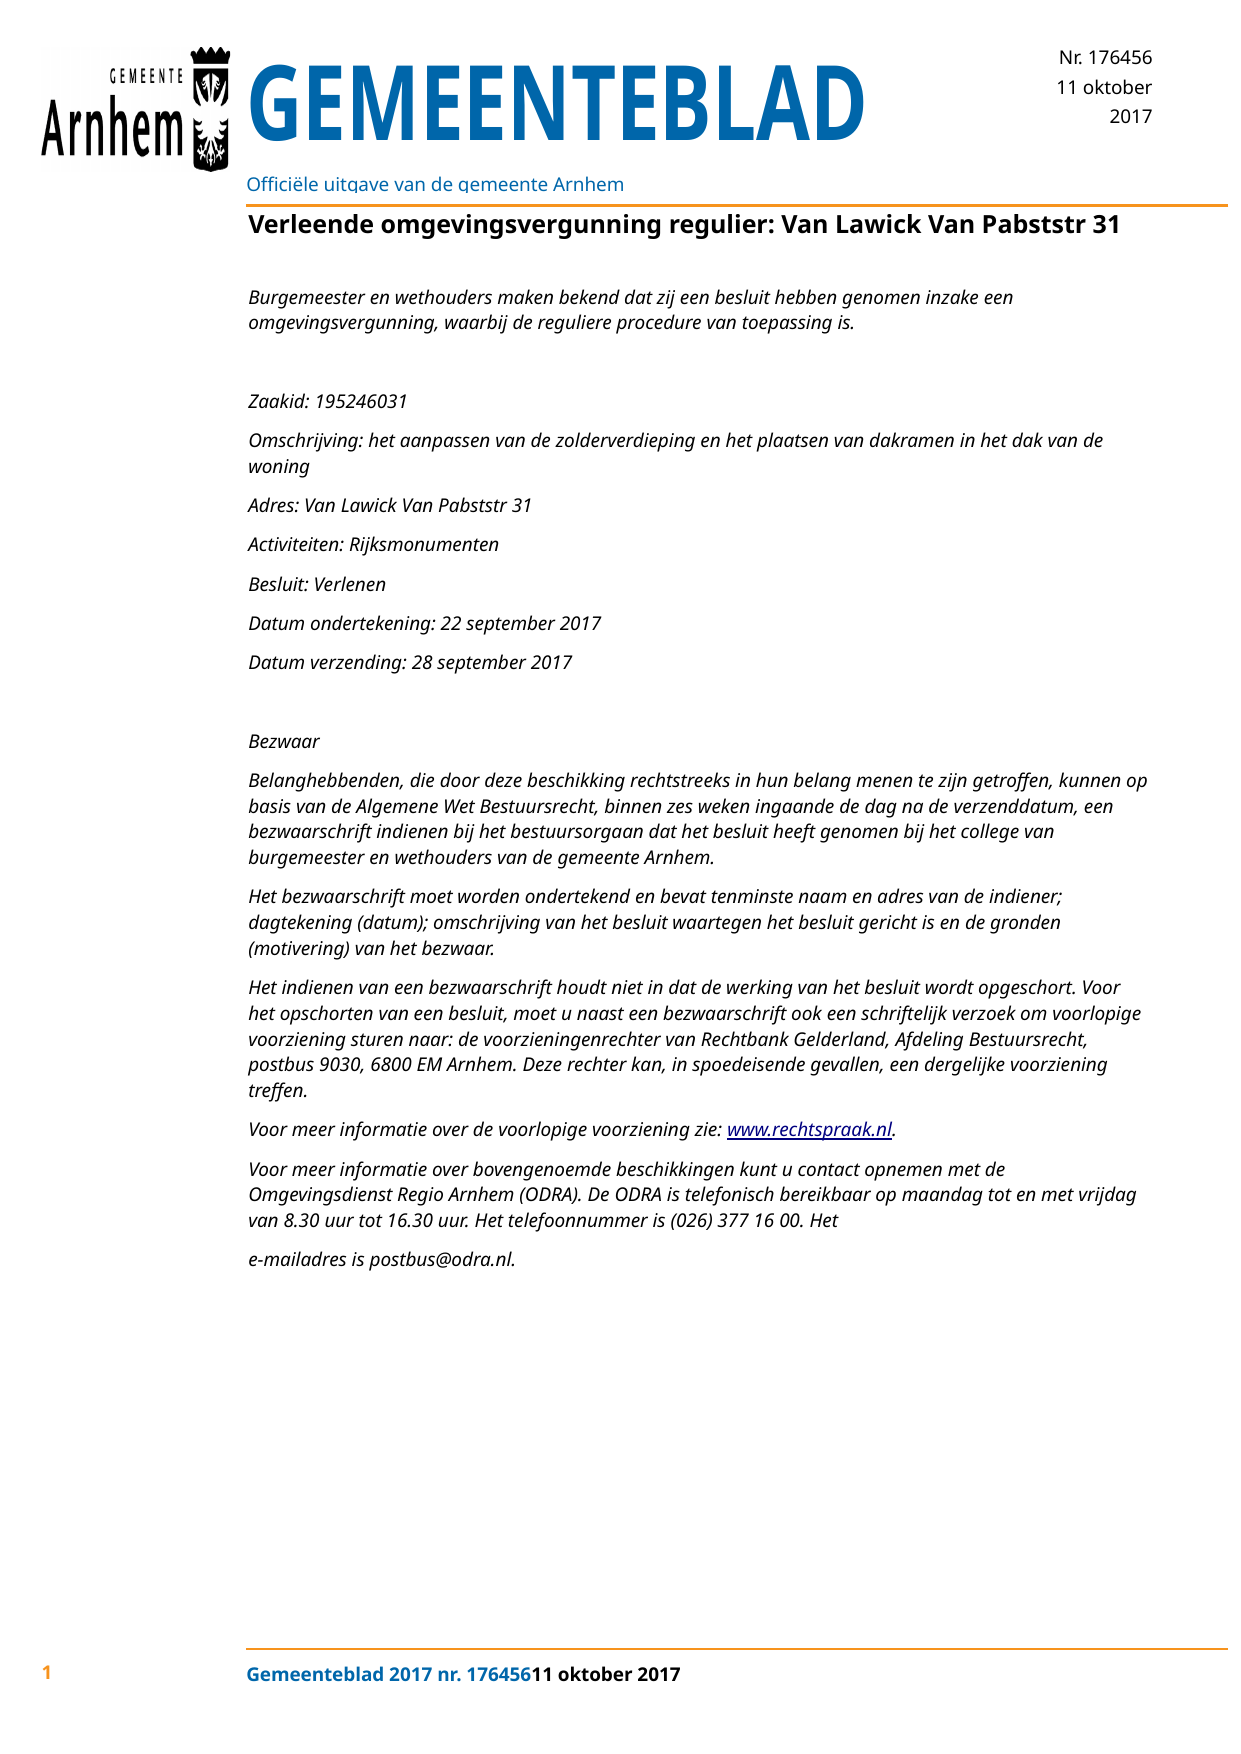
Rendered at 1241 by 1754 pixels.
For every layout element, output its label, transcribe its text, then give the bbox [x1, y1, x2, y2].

text Zaakid: 195246031 [248, 388, 1152, 414]
text Voor meer informatie over de voorlopige voorziening zie: www.rechtspraak.nl. [248, 1117, 1152, 1142]
text Omschrijving: het aanpassen van de zolderverdieping en het plaatsen van dakramen in het dak van de woning [248, 427, 1152, 479]
text Verleende omgevingsvergunning regulier: Van Lawick Van Pabststr 31 [248, 207, 1152, 241]
text Het indienen van een bezwaarschrift houdt niet in dat de werking van het besluit wordt opgeschort. Voor het opschorten van een besluit, moet u naast een bezwaarschrift ook een schriftelijk verzoek om voorlopige voorziening sturen naar: de voorzieningenrechter van Rechtbank Gelderland, Afdeling Bestuursrecht, postbus 9030, 6800 EM Arnhem. Deze rechter kan, in spoedeisende gevallen, een dergelijke voorziening treffen. [248, 974, 1152, 1103]
text Datum verzending: 28 september 2017 [248, 649, 1152, 675]
text Adres: Van Lawick Van Pabststr 31 [248, 492, 1152, 518]
text Het bezwaarschrift moet worden ondertekend en bevat tenminste naam en adres van de indiener; dagtekening (datum); omschrijving van het besluit waartegen het besluit gericht is en de gronden (motivering) van het bezwaar. [248, 884, 1152, 961]
picture [41, 47, 231, 172]
text Besluit: Verlenen [248, 571, 1152, 597]
text Belanghebbenden, die door deze beschikking rechtstreeks in hun belang menen te zijn getroffen, kunnen op basis van de Algemene Wet Bestuursrecht, binnen zes weken ingaande de dag na de verzenddatum, een bezwaarschrift indienen bij het bestuursorgaan dat het besluit heeft genomen bij het college van burgemeester en wethouders van de gemeente Arnhem. [248, 767, 1152, 870]
text e-mailadres is postbus@odra.nl. [248, 1247, 1152, 1272]
text Burgemeester en wethouders maken bekend dat zij een besluit hebben genomen inzake een omgevingsvergunning, waarbij de reguliere procedure van toepassing is. [248, 284, 1152, 335]
text Activiteiten: Rijksmonumenten [248, 532, 1152, 557]
text Datum ondertekening: 22 september 2017 [248, 610, 1152, 636]
text Bezwaar [248, 728, 1152, 754]
text Voor meer informatie over bovengenoemde beschikkingen kunt u contact opnemen met de Omgevingsdienst Regio Arnhem (ODRA). De ODRA is telefonisch bereikbaar op maandag tot en met vrijdag van 8.30 uur tot 16.30 uur. Het telefoonnummer is (026) 377 16 00. Het [248, 1156, 1152, 1233]
